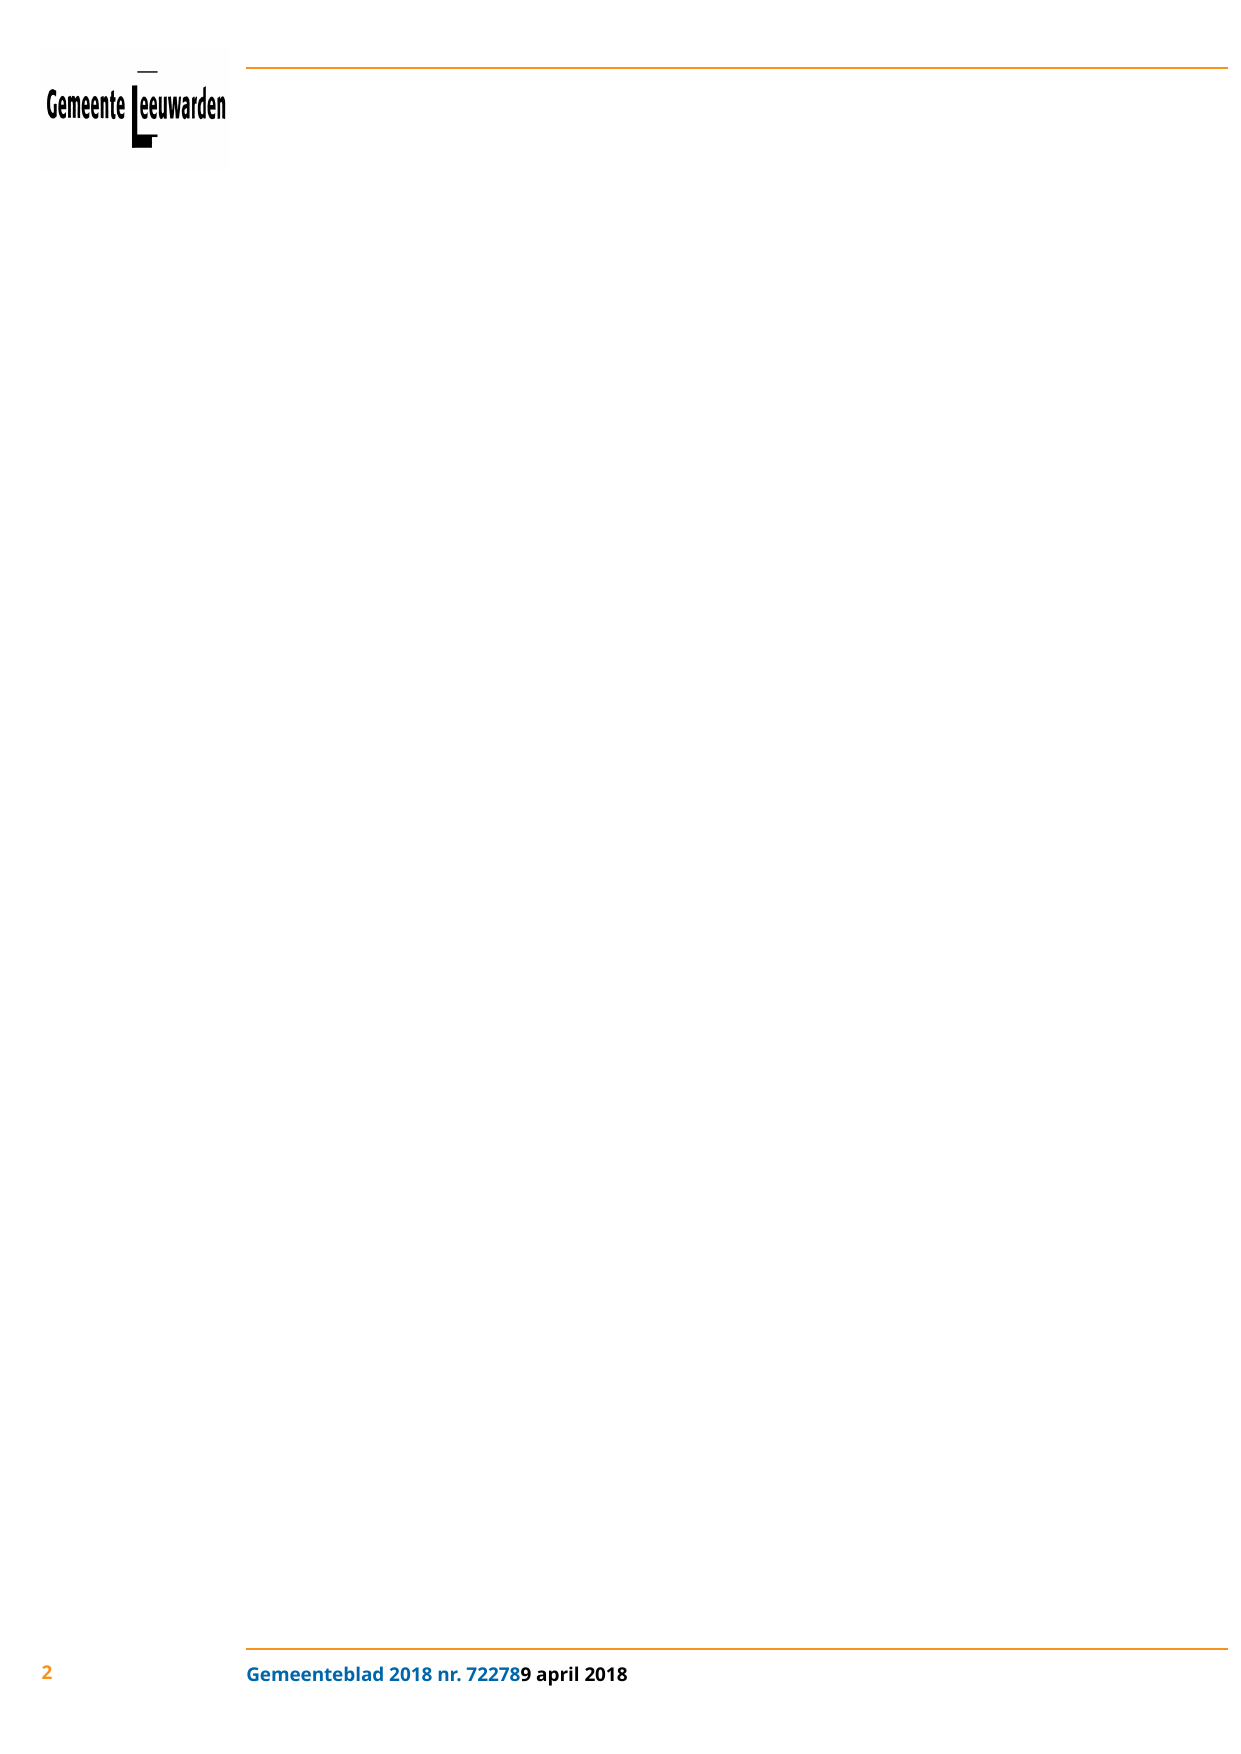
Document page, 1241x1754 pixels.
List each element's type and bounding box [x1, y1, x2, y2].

picture [41, 47, 231, 172]
